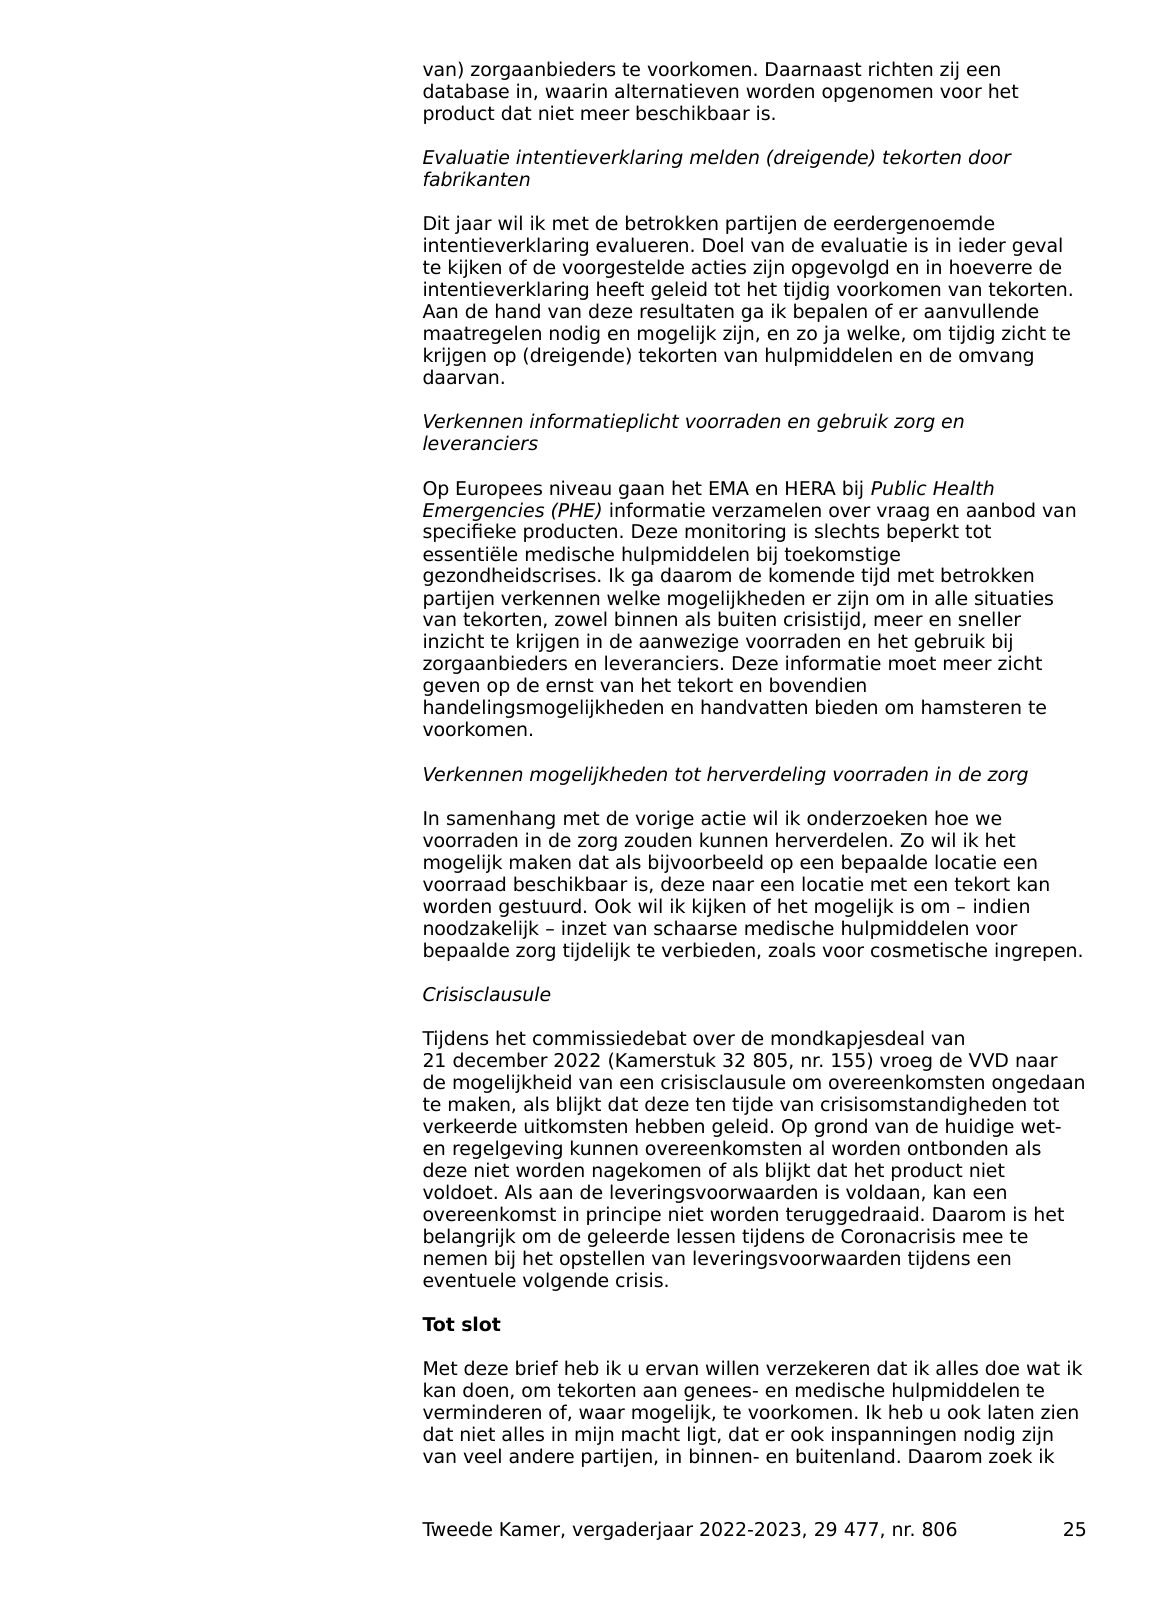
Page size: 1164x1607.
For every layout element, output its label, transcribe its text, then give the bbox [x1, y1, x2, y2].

subtitle Evaluatie intentieverklaring melden (dreigende) tekorten door fabrikanten [422, 147, 1087, 191]
subtitle Verkennen informatieplicht voorraden en gebruik zorg en leveranciers [422, 411, 1087, 455]
subtitle Tot slot [422, 1314, 1087, 1336]
subtitle Crisisclausule [422, 984, 1087, 1006]
text Dit jaar wil ik met de betrokken partijen de eerdergenoemde intentieverklaring evalueren. Doel van de evaluatie is in ieder geval te kijken of de voorgestelde acties zijn opgevolgd en in hoeverre de intentieverklaring heeft geleid tot het tijdig voorkomen van tekorten. Aan de hand van deze resultaten ga ik bepalen of er aanvullende maatregelen nodig en mogelijk zijn, en zo ja welke, om tijdig zicht te krijgen op (dreigende) tekorten van hulpmiddelen en de omvang daarvan. [422, 213, 1087, 389]
text Met deze brief heb ik u ervan willen verzekeren dat ik alles doe wat ik kan doen, om tekorten aan genees- en medische hulpmiddelen te verminderen of, waar mogelijk, te voorkomen. Ik heb u ook laten zien dat niet alles in mijn macht ligt, dat er ook inspanningen nodig zijn van veel andere partijen, in binnen- en buitenland. Daarom zoek ik [422, 1358, 1087, 1468]
subtitle Verkennen mogelijkheden tot herverdeling voorraden in de zorg [422, 763, 1087, 785]
text In samenhang met de vorige actie wil ik onderzoeken hoe we voorraden in de zorg zouden kunnen herverdelen. Zo wil ik het mogelijk maken dat als bijvoorbeeld op een bepaalde locatie een voorraad beschikbaar is, deze naar een locatie met een tekort kan worden gestuurd. Ook wil ik kijken of het mogelijk is om – indien noodzakelijk – inzet van schaarse medische hulpmiddelen voor bepaalde zorg tijdelijk te verbieden, zoals voor cosmetische ingrepen. [422, 808, 1087, 961]
text van) zorgaanbieders te voorkomen. Daarnaast richten zij een database in, waarin alternatieven worden opgenomen voor het product dat niet meer beschikbaar is. [422, 59, 1087, 125]
text Op Europees niveau gaan het EMA en HERA bij Public Health Emergencies (PHE) informatie verzamelen over vraag en aanbod van specifieke producten. Deze monitoring is slechts beperkt tot essentiële medische hulpmiddelen bij toekomstige gezondheidscrises. Ik ga daarom de komende tijd met betrokken partijen verkennen welke mogelijkheden er zijn om in alle situaties van tekorten, zowel binnen als buiten crisistijd, meer en sneller inzicht te krijgen in de aanwezige voorraden en het gebruik bij zorgaanbieders en leveranciers. Deze informatie moet meer zicht geven op de ernst van het tekort en bovendien handelingsmogelijkheden en handvatten bieden om hamsteren te voorkomen. [422, 477, 1087, 741]
text Tijdens het commissiedebat over de mondkapjesdeal van 21 december 2022 (Kamerstuk 32 805, nr. 155) vroeg de VVD naar de mogelijkheid van een crisisclausule om overeenkomsten ongedaan te maken, als blijkt dat deze ten tijde van crisisomstandigheden tot verkeerde uitkomsten hebben geleid. Op grond van de huidige wet- en regelgeving kunnen overeenkomsten al worden ontbonden als deze niet worden nagekomen of als blijkt dat het product niet voldoet. Als aan de leveringsvoorwaarden is voldaan, kan een overeenkomst in principe niet worden teruggedraaid. Daarom is het belangrijk om de geleerde lessen tijdens de Coronacrisis mee te nemen bij het opstellen van leveringsvoorwaarden tijdens een eventuele volgende crisis. [422, 1028, 1087, 1292]
